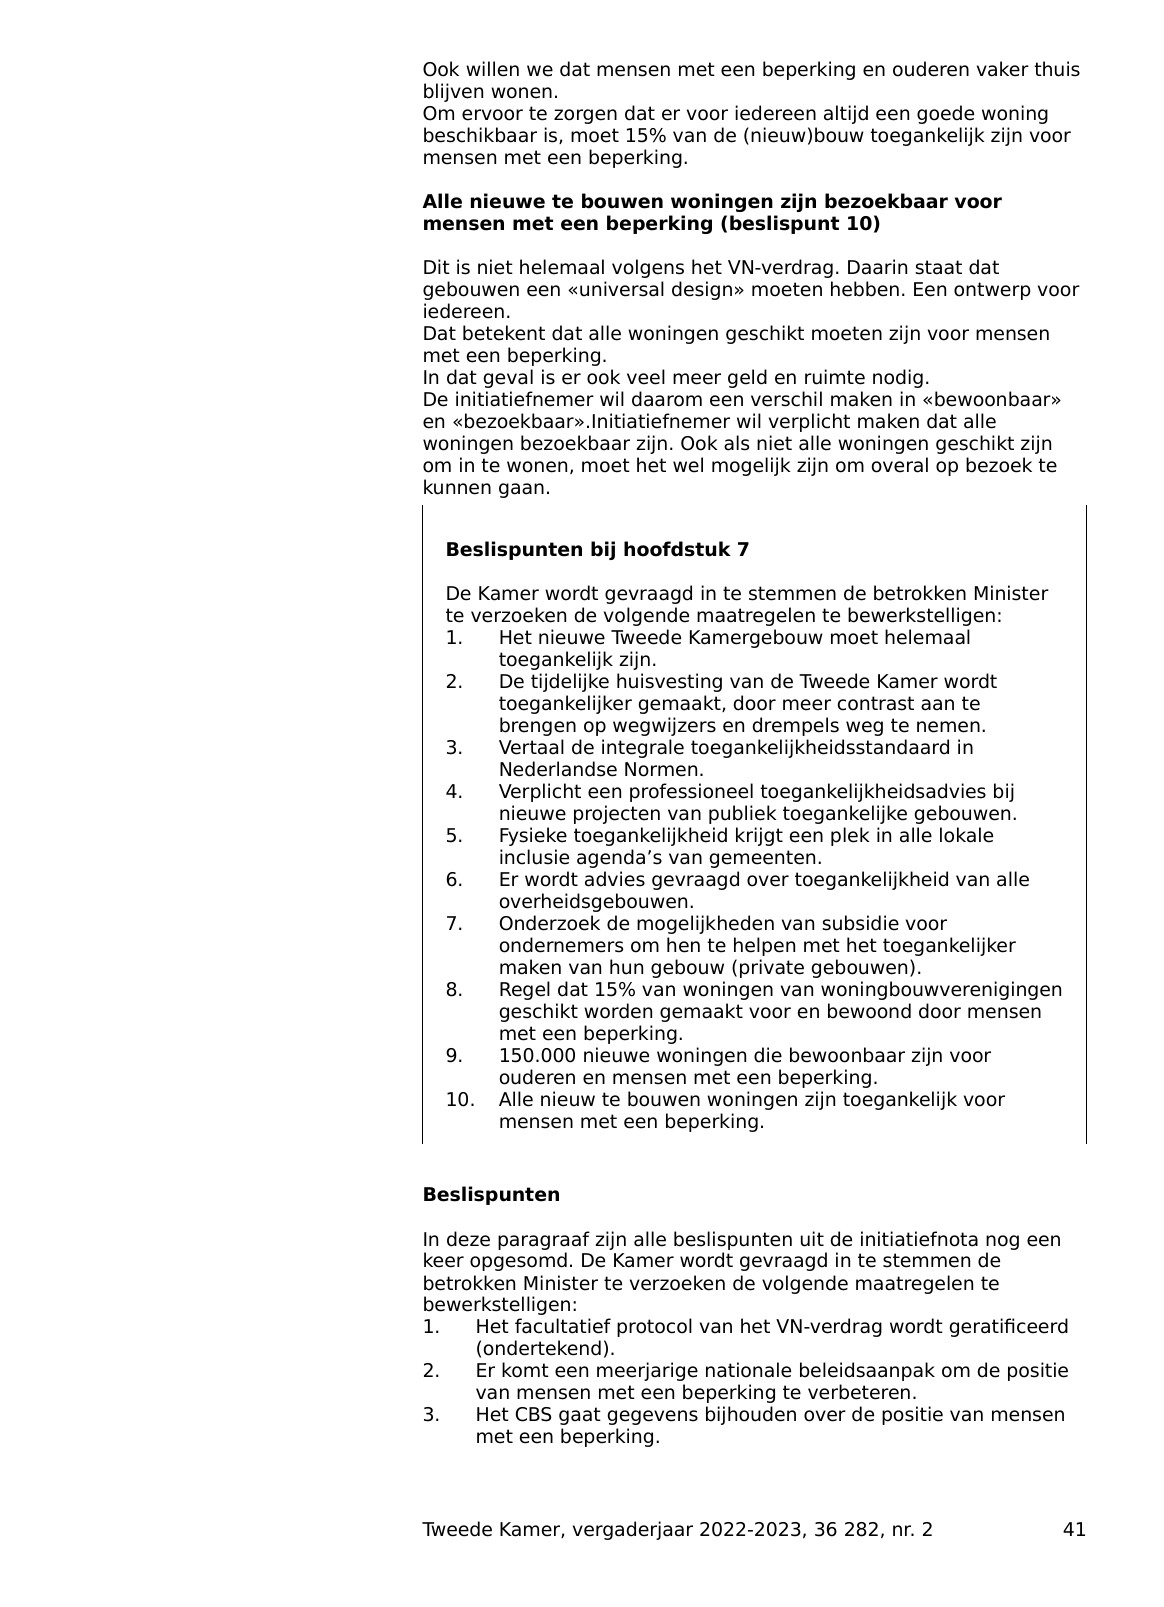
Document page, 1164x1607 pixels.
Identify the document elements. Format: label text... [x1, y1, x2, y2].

subtitle Alle nieuwe te bouwen woningen zijn bezoekbaar voor mensen met een beperking (beslispunt 10) [422, 191, 1087, 235]
table_header Beslispunten bij hoofdstuk 7 De Kamer wordt gevraagd in te stemmen de betrokken Minister te verzoeken de volgende maatregelen te bewerkstelligen: 1. Het nieuwe Tweede Kamergebouw moet helemaal toegankelijk zijn. 2. De tijdelijke huisvesting van de Tweede Kamer wordt toegankelijker gemaakt, door meer contrast aan te brengen op wegwijzers en drempels weg te nemen. 3. Vertaal de integrale toegankelijkheidsstandaard in Nederlandse Normen. 4. Verplicht een professioneel toegankelijkheidsadvies bij nieuwe projecten van publiek toegankelijke gebouwen. 5. Fysieke toegankelijkheid krijgt een plek in alle lokale inclusie agenda’s van gemeenten. 6. Er wordt advies gevraagd over toegankelijkheid van alle overheidsgebouwen. 7. Onderzoek de mogelijkheden van subsidie voor ondernemers om hen te helpen met het toegankelijker maken van hun gebouw (private gebouwen). 8. Regel dat 15% van woningen van woningbouwverenigingen geschikt worden gemaakt voor en bewoond door mensen met een beperking. 9. 150.000 nieuwe woningen die bewoonbaar zijn voor ouderen en mensen met een beperking. 10. Alle nieuw te bouwen woningen zijn toegankelijk voor mensen met een beperking. [423, 505, 1086, 1144]
text Dit is niet helemaal volgens het VN-verdrag. Daarin staat dat gebouwen een «universal design» moeten hebben. Een ontwerp voor iedereen. [422, 257, 1087, 323]
text In deze paragraaf zijn alle beslispunten uit de initiatiefnota nog een keer opgesomd. De Kamer wordt gevraagd in te stemmen de betrokken Minister te verzoeken de volgende maatregelen te bewerkstelligen: [422, 1228, 1087, 1316]
text Dat betekent dat alle woningen geschikt moeten zijn voor mensen met een beperking. [422, 323, 1087, 367]
text In dat geval is er ook veel meer geld en ruimte nodig. [422, 367, 1087, 389]
text Ook willen we dat mensen met een beperking en ouderen vaker thuis blijven wonen. [422, 59, 1087, 103]
text Om ervoor te zorgen dat er voor iedereen altijd een goede woning beschikbaar is, moet 15% van de (nieuw)bouw toegankelijk zijn voor mensen met een beperking. [422, 103, 1087, 169]
text 2. Er komt een meerjarige nationale beleidsaanpak om de positie van mensen met een beperking te verbeteren. [422, 1360, 1087, 1404]
subtitle Beslispunten [422, 1184, 1087, 1206]
text 3. Het CBS gaat gegevens bijhouden over de positie van mensen met een beperking. [422, 1404, 1087, 1448]
text De initiatiefnemer wil daarom een verschil maken in «bewoonbaar» en «bezoekbaar».Initiatiefnemer wil verplicht maken dat alle woningen bezoekbaar zijn. Ook als niet alle woningen geschikt zijn om in te wonen, moet het wel mogelijk zijn om overal op bezoek te kunnen gaan. [422, 389, 1087, 499]
text 1. Het facultatief protocol van het VN-verdrag wordt geratificeerd (ondertekend). [422, 1316, 1087, 1360]
